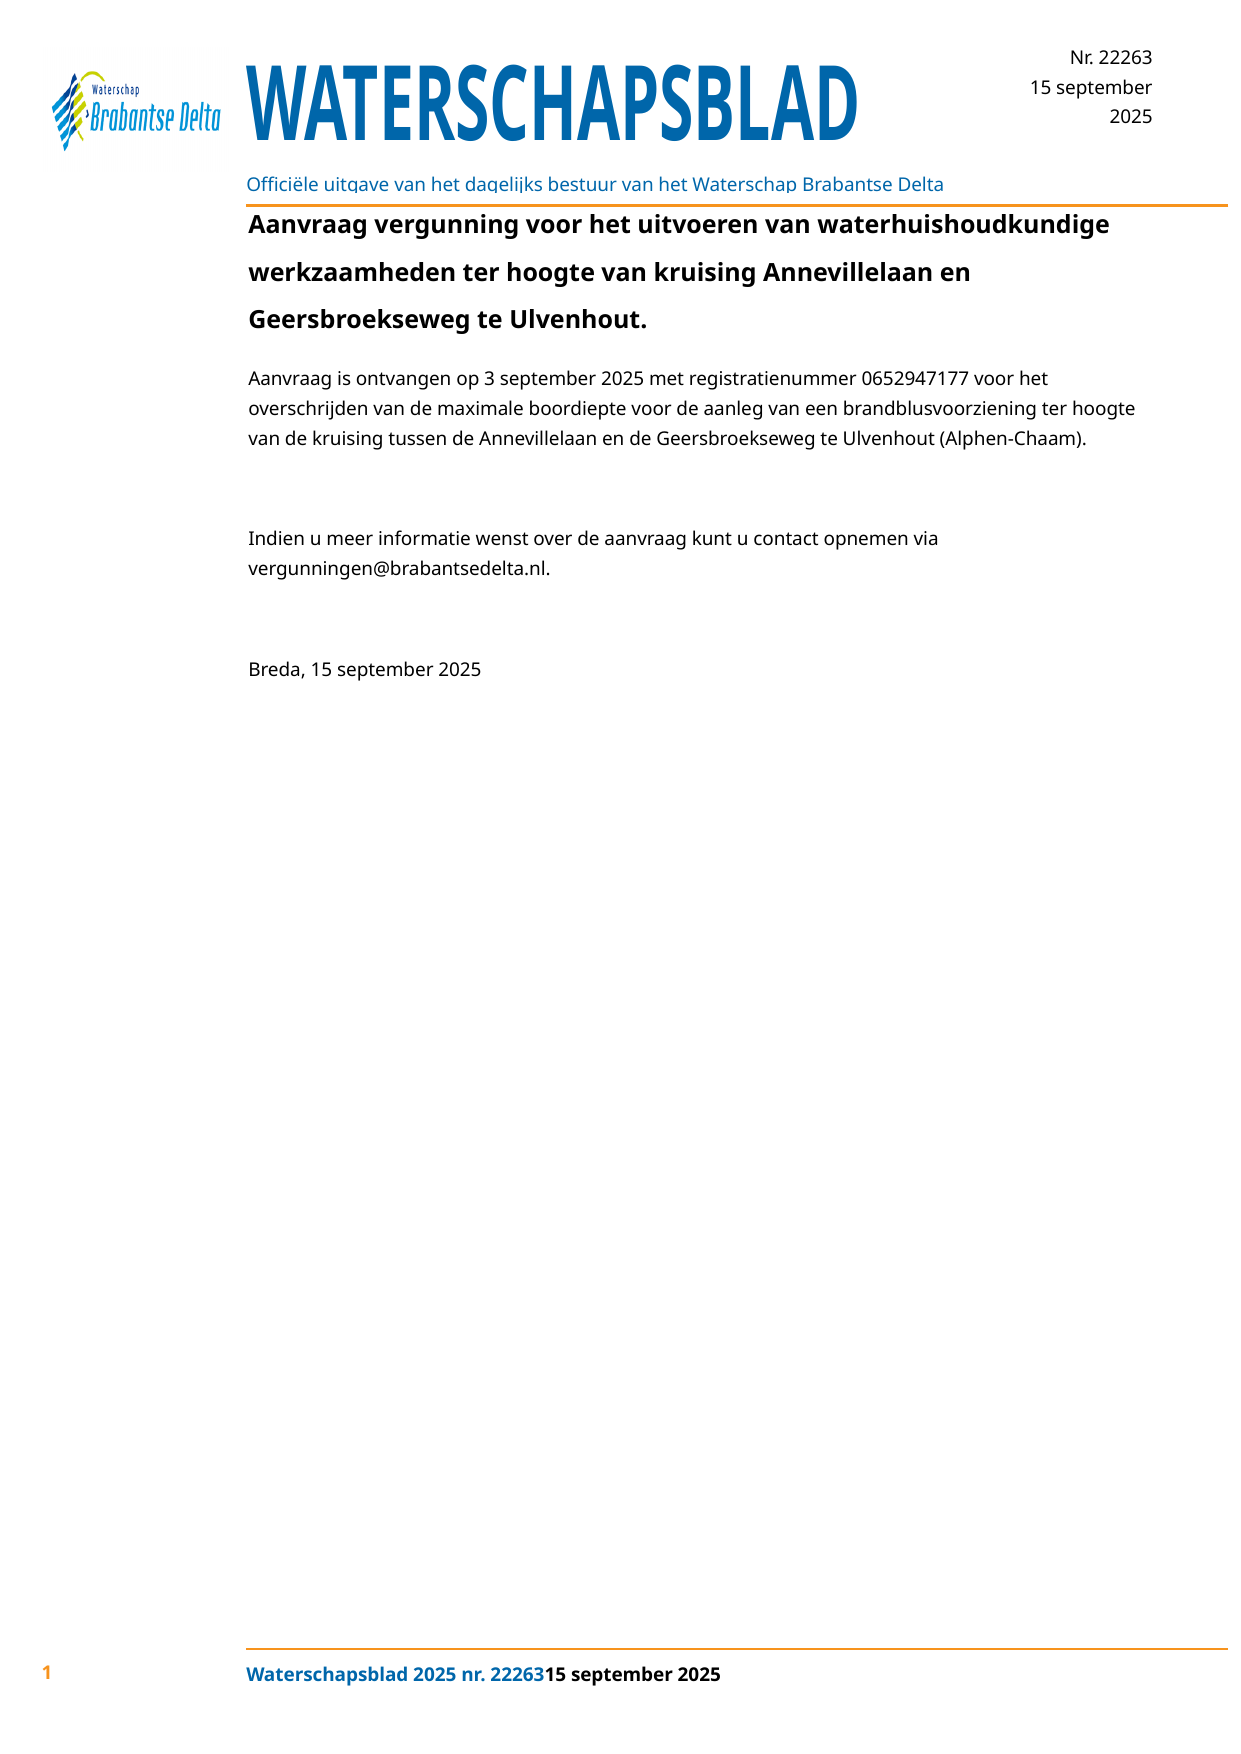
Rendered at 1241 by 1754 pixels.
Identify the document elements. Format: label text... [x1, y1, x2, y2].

text Breda, 15 september 2025 [248, 656, 1152, 682]
text Aanvraag is ontvangen op 3 september 2025 met registratienummer 0652947177 voor het overschrijden van de maximale boordiepte voor de aanleg van een brandblusvoorziening ter hoogte van de kruising tussen de Annevillelaan en de Geersbroekseweg te Ulvenhout (Alphen-Chaam). [248, 366, 1152, 450]
text Aanvraag vergunning voor het uitvoeren van waterhuishoudkundige werkzaamheden ter hoogte van kruising Annevillelaan en Geersbroekseweg te Ulvenhout. [248, 207, 1152, 336]
text Indien u meer informatie wenst over de aanvraag kunt u contact opnemen via vergunningen@brabantsedelta.nl. [248, 526, 1152, 581]
picture [41, 47, 231, 172]
